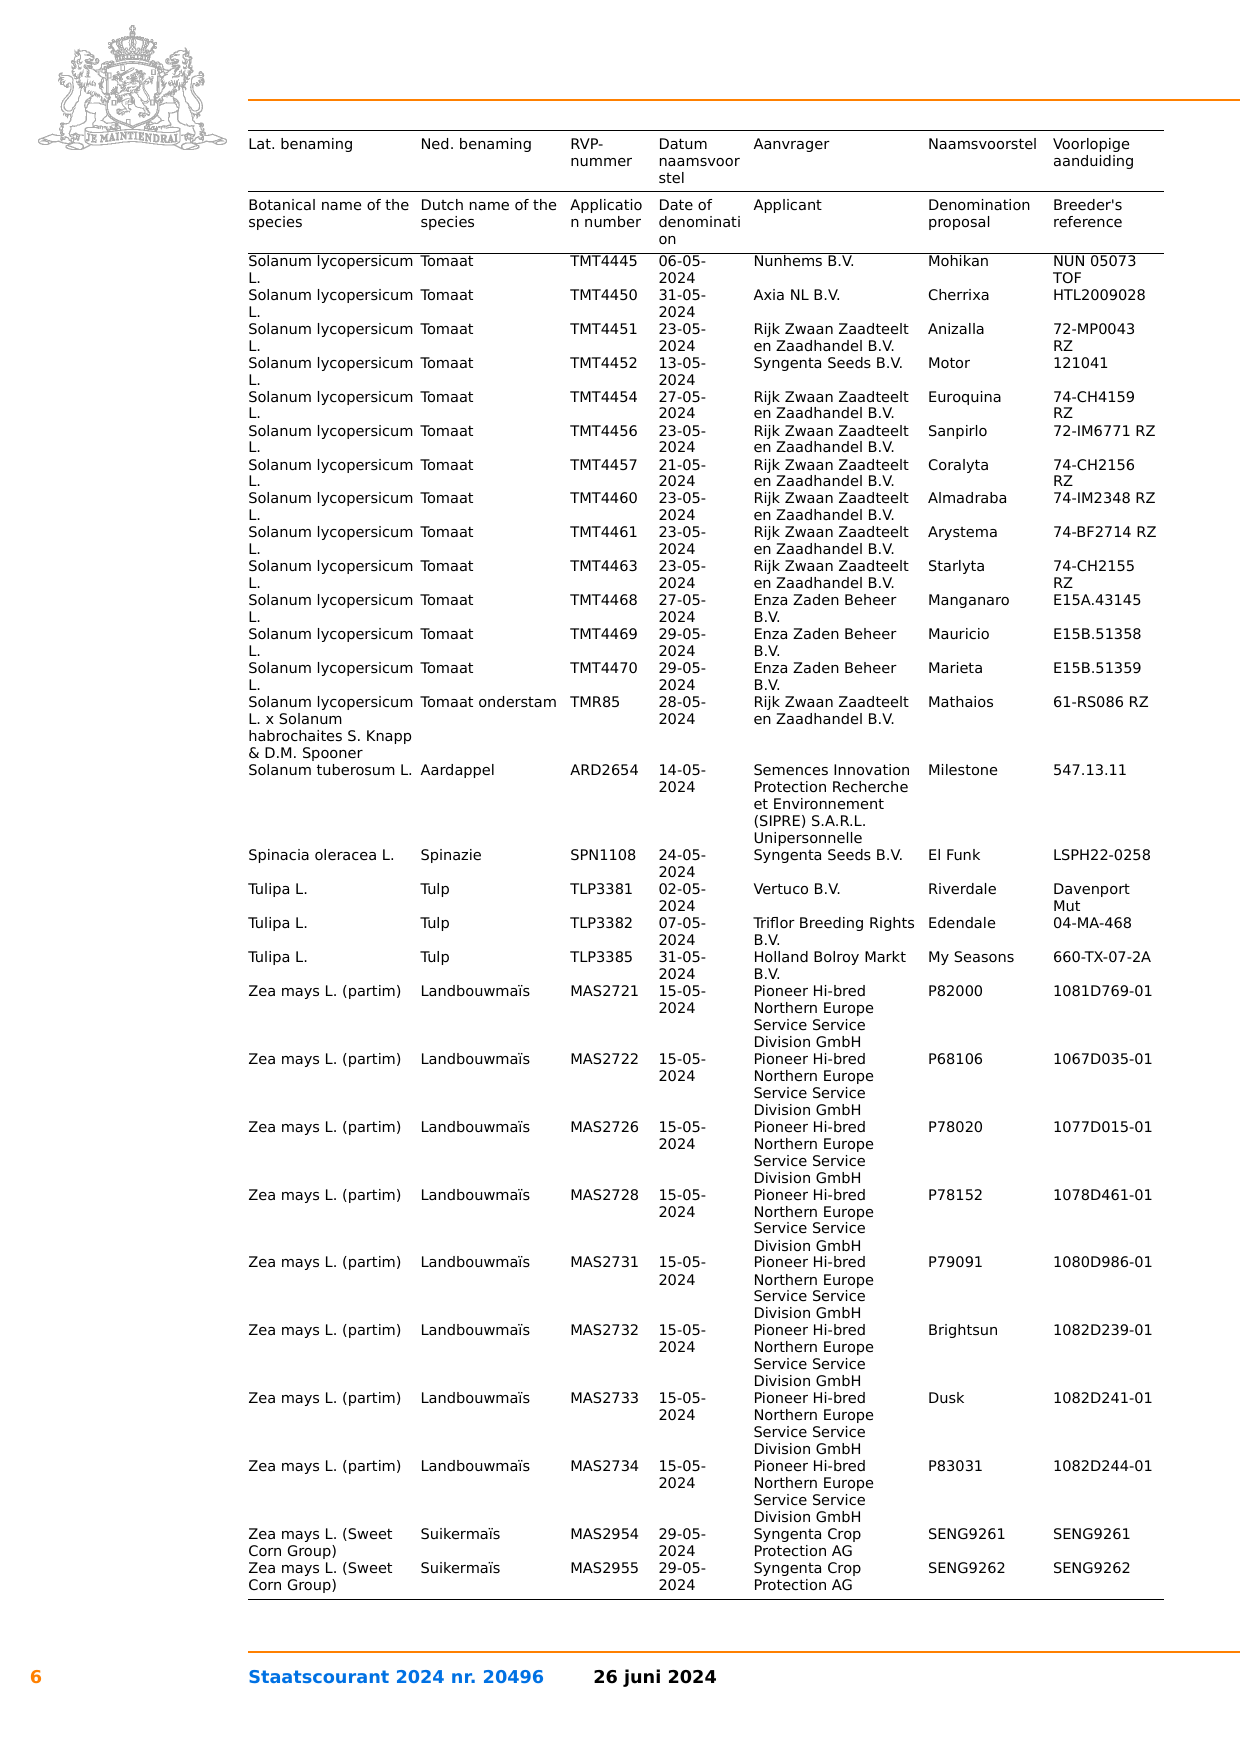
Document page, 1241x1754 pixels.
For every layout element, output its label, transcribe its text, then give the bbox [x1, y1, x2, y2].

table_cell 61-RS086 RZ [1047, 694, 1163, 762]
table_cell TMT4451 [564, 321, 652, 354]
table_header Aanvrager [747, 131, 922, 191]
table_cell Spinacia oleracea L. [248, 847, 414, 881]
table_cell Triflor Breeding Rights B.V. [747, 915, 922, 949]
table_cell 1078D461-01 [1047, 1186, 1163, 1254]
table_cell Tomaat [414, 355, 564, 388]
table_cell Enza Zaden Beheer B.V. [747, 592, 922, 626]
table_cell Starlyta [922, 558, 1047, 592]
table_cell E15A.43145 [1047, 592, 1163, 626]
table_cell TMT4470 [564, 660, 652, 694]
table_cell Solanum lycopersicum L. [248, 626, 414, 660]
table_cell Solanum lycopersicum L. [248, 423, 414, 456]
table_cell Rijk Zwaan Zaadteelt en Zaadhandel B.V. [747, 490, 922, 524]
table_cell Zea mays L. (partim) [248, 1051, 414, 1118]
table_cell Tomaat [414, 558, 564, 592]
table_cell Mathaios [922, 694, 1047, 762]
table_cell Denomination proposal [922, 192, 1047, 253]
table_cell Holland Bolroy Markt B.V. [747, 949, 922, 983]
table_cell Tomaat [414, 254, 564, 287]
table_cell Zea mays L. (partim) [248, 983, 414, 1051]
table_cell Tomaat [414, 490, 564, 524]
table_cell MAS2728 [564, 1186, 652, 1254]
table_cell Landbouwmaïs [414, 1458, 564, 1526]
table_cell Edendale [922, 915, 1047, 949]
table_cell Rijk Zwaan Zaadteelt en Zaadhandel B.V. [747, 456, 922, 490]
table_cell Motor [922, 355, 1047, 388]
table_cell Applicant [747, 192, 922, 253]
table_cell TMR85 [564, 694, 652, 762]
table_cell Solanum lycopersicum L. [248, 389, 414, 422]
table_cell Zea mays L. (partim) [248, 1390, 414, 1458]
table_cell MAS2722 [564, 1051, 652, 1118]
table_cell Solanum lycopersicum L. [248, 287, 414, 321]
table_cell Tomaat [414, 321, 564, 354]
table_cell Tulipa L. [248, 949, 414, 983]
table_cell SENG9261 [1047, 1526, 1163, 1560]
table_cell 15-05-2024 [653, 1458, 747, 1526]
table_cell Tomaat onderstam [414, 694, 564, 762]
table_cell NUN 05073 TOF [1047, 254, 1163, 287]
table_cell MAS2726 [564, 1119, 652, 1186]
table_cell MAS2732 [564, 1322, 652, 1390]
table_cell Pioneer Hi-bred Northern Europe Service Service Division GmbH [747, 1322, 922, 1390]
table_cell LSPH22-0258 [1047, 847, 1163, 881]
table_cell SENG9262 [1047, 1560, 1163, 1599]
table_cell 28-05-2024 [653, 694, 747, 762]
table_cell 02-05-2024 [653, 881, 747, 915]
table_cell TMT4450 [564, 287, 652, 321]
table_cell Syngenta Crop Protection AG [747, 1526, 922, 1560]
table_cell 21-05-2024 [653, 456, 747, 490]
table_cell Nunhems B.V. [747, 254, 922, 287]
table_cell Rijk Zwaan Zaadteelt en Zaadhandel B.V. [747, 694, 922, 762]
table_cell Pioneer Hi-bred Northern Europe Service Service Division GmbH [747, 1390, 922, 1458]
table_cell Zea mays L. (partim) [248, 1119, 414, 1186]
table_cell TMT4456 [564, 423, 652, 456]
table_header Voorlopige aanduiding [1047, 131, 1163, 191]
table_cell 15-05-2024 [653, 1322, 747, 1390]
table_cell Solanum lycopersicum L. [248, 456, 414, 490]
table_cell Euroquina [922, 389, 1047, 422]
table_cell Solanum tuberosum L. [248, 762, 414, 847]
table_cell 24-05-2024 [653, 847, 747, 881]
table_cell Solanum lycopersicum L. [248, 592, 414, 626]
table_cell Enza Zaden Beheer B.V. [747, 660, 922, 694]
table_cell Zea mays L. (partim) [248, 1458, 414, 1526]
table_cell Vertuco B.V. [747, 881, 922, 915]
table_cell Solanum lycopersicum L. [248, 254, 414, 287]
table_cell Zea mays L. (Sweet Corn Group) [248, 1526, 414, 1560]
table_cell MAS2733 [564, 1390, 652, 1458]
table_cell 72-IM6771 RZ [1047, 423, 1163, 456]
table_cell Solanum lycopersicum L. [248, 355, 414, 388]
table_cell 74-CH2156 RZ [1047, 456, 1163, 490]
table_cell El Funk [922, 847, 1047, 881]
table_cell Davenport Mut [1047, 881, 1163, 915]
table_cell Tomaat [414, 660, 564, 694]
table_cell Marieta [922, 660, 1047, 694]
table_cell Arystema [922, 524, 1047, 558]
table_cell E15B.51358 [1047, 626, 1163, 660]
table_cell Tulp [414, 881, 564, 915]
table_cell 121041 [1047, 355, 1163, 388]
table_cell TLP3385 [564, 949, 652, 983]
table_cell 04-MA-468 [1047, 915, 1163, 949]
table_cell Aardappel [414, 762, 564, 847]
table_cell Landbouwmaïs [414, 983, 564, 1051]
table_header Lat. benaming [248, 131, 414, 191]
table_header Datum naamsvoorstel [653, 131, 747, 191]
table_cell Zea mays L. (partim) [248, 1186, 414, 1254]
table_cell Solanum lycopersicum L. [248, 524, 414, 558]
table_cell Breeder's reference [1047, 192, 1163, 253]
table_cell Mohikan [922, 254, 1047, 287]
table_cell Pioneer Hi-bred Northern Europe Service Service Division GmbH [747, 1051, 922, 1118]
table_cell 1082D239-01 [1047, 1322, 1163, 1390]
table_cell Tulipa L. [248, 881, 414, 915]
table_cell Landbouwmaïs [414, 1186, 564, 1254]
table_cell HTL2009028 [1047, 287, 1163, 321]
table_cell Anizalla [922, 321, 1047, 354]
table_cell Enza Zaden Beheer B.V. [747, 626, 922, 660]
table_cell Coralyta [922, 456, 1047, 490]
table_cell 547.13.11 [1047, 762, 1163, 847]
table_cell 74-IM2348 RZ [1047, 490, 1163, 524]
table_cell MAS2734 [564, 1458, 652, 1526]
table_cell P78152 [922, 1186, 1047, 1254]
table_cell 660-TX-07-2A [1047, 949, 1163, 983]
table_cell Landbouwmaïs [414, 1254, 564, 1322]
table_cell SPN1108 [564, 847, 652, 881]
table_cell 15-05-2024 [653, 1186, 747, 1254]
table_cell 1067D035-01 [1047, 1051, 1163, 1118]
table_cell Tomaat [414, 287, 564, 321]
table_cell 29-05-2024 [653, 660, 747, 694]
table_cell Tomaat [414, 626, 564, 660]
table_cell Syngenta Seeds B.V. [747, 355, 922, 388]
table_cell Zea mays L. (Sweet Corn Group) [248, 1560, 414, 1599]
table_cell 1077D015-01 [1047, 1119, 1163, 1186]
table_cell TLP3382 [564, 915, 652, 949]
table_cell TMT4452 [564, 355, 652, 388]
table_cell P68106 [922, 1051, 1047, 1118]
table_cell Tomaat [414, 524, 564, 558]
table_cell Almadraba [922, 490, 1047, 524]
table_cell My Seasons [922, 949, 1047, 983]
table_cell Mauricio [922, 626, 1047, 660]
table_cell 27-05-2024 [653, 389, 747, 422]
table_cell TMT4454 [564, 389, 652, 422]
table_cell ARD2654 [564, 762, 652, 847]
table_cell Rijk Zwaan Zaadteelt en Zaadhandel B.V. [747, 389, 922, 422]
table_cell 23-05-2024 [653, 524, 747, 558]
table_cell Manganaro [922, 592, 1047, 626]
table_cell P79091 [922, 1254, 1047, 1322]
table_cell 15-05-2024 [653, 1051, 747, 1118]
table_cell Tulp [414, 949, 564, 983]
table_cell Riverdale [922, 881, 1047, 915]
table_cell Tomaat [414, 389, 564, 422]
table_cell Pioneer Hi-bred Northern Europe Service Service Division GmbH [747, 1254, 922, 1322]
table_cell 1082D244-01 [1047, 1458, 1163, 1526]
table_cell Rijk Zwaan Zaadteelt en Zaadhandel B.V. [747, 321, 922, 354]
table_header Naamsvoorstel [922, 131, 1047, 191]
table_cell Landbouwmaïs [414, 1119, 564, 1186]
table_cell Pioneer Hi-bred Northern Europe Service Service Division GmbH [747, 1186, 922, 1254]
table_cell 1081D769-01 [1047, 983, 1163, 1051]
table_cell Landbouwmaïs [414, 1390, 564, 1458]
table_cell Solanum lycopersicum L. [248, 321, 414, 354]
table_cell E15B.51359 [1047, 660, 1163, 694]
table_cell 1080D986-01 [1047, 1254, 1163, 1322]
table_cell Botanical name of the species [248, 192, 414, 253]
table_cell SENG9262 [922, 1560, 1047, 1599]
table_cell 29-05-2024 [653, 1526, 747, 1560]
table_cell Suikermaïs [414, 1526, 564, 1560]
table_cell 23-05-2024 [653, 321, 747, 354]
table_cell TMT4445 [564, 254, 652, 287]
table_cell Tomaat [414, 592, 564, 626]
table_cell Zea mays L. (partim) [248, 1254, 414, 1322]
table_cell Solanum lycopersicum L. [248, 490, 414, 524]
table_cell 06-05-2024 [653, 254, 747, 287]
table_cell P78020 [922, 1119, 1047, 1186]
table_cell 72-MP0043 RZ [1047, 321, 1163, 354]
table_cell Tomaat [414, 456, 564, 490]
table_cell TMT4457 [564, 456, 652, 490]
table_cell Semences Innovation Protection Recherche et Environnement (SIPRE) S.A.R.L. Unipersonnelle [747, 762, 922, 847]
table_cell Syngenta Seeds B.V. [747, 847, 922, 881]
table_cell Solanum lycopersicum L. x Solanum habrochaites S. Knapp & D.M. Spooner [248, 694, 414, 762]
table_cell 27-05-2024 [653, 592, 747, 626]
table_cell SENG9261 [922, 1526, 1047, 1560]
table_cell 15-05-2024 [653, 1119, 747, 1186]
table_cell Solanum lycopersicum L. [248, 558, 414, 592]
table_cell 23-05-2024 [653, 558, 747, 592]
table_cell 1082D241-01 [1047, 1390, 1163, 1458]
table_cell Landbouwmaïs [414, 1051, 564, 1118]
table_cell Pioneer Hi-bred Northern Europe Service Service Division GmbH [747, 1119, 922, 1186]
table_cell Syngenta Crop Protection AG [747, 1560, 922, 1599]
table_cell 31-05-2024 [653, 949, 747, 983]
table_cell 07-05-2024 [653, 915, 747, 949]
table_cell Milestone [922, 762, 1047, 847]
table_cell 15-05-2024 [653, 1390, 747, 1458]
table_cell 23-05-2024 [653, 423, 747, 456]
table_cell TMT4468 [564, 592, 652, 626]
table_cell TMT4463 [564, 558, 652, 592]
picture [38, 25, 227, 150]
table_cell 14-05-2024 [653, 762, 747, 847]
table_cell Cherrixa [922, 287, 1047, 321]
table_cell P83031 [922, 1458, 1047, 1526]
table_cell 29-05-2024 [653, 1560, 747, 1599]
table_cell 74-BF2714 RZ [1047, 524, 1163, 558]
table_cell 15-05-2024 [653, 983, 747, 1051]
table_cell Landbouwmaïs [414, 1322, 564, 1390]
table_cell Sanpirlo [922, 423, 1047, 456]
table_cell MAS2731 [564, 1254, 652, 1322]
table_cell Tulp [414, 915, 564, 949]
table_cell Solanum lycopersicum L. [248, 660, 414, 694]
table_cell Pioneer Hi-bred Northern Europe Service Service Division GmbH [747, 1458, 922, 1526]
table_cell Rijk Zwaan Zaadteelt en Zaadhandel B.V. [747, 423, 922, 456]
table_cell 31-05-2024 [653, 287, 747, 321]
table_cell 29-05-2024 [653, 626, 747, 660]
table_cell TMT4469 [564, 626, 652, 660]
table_cell Date of denomination [653, 192, 747, 253]
table_cell TLP3381 [564, 881, 652, 915]
table_cell TMT4460 [564, 490, 652, 524]
table_cell 23-05-2024 [653, 490, 747, 524]
table_cell 74-CH4159 RZ [1047, 389, 1163, 422]
table_cell MAS2955 [564, 1560, 652, 1599]
table_cell Tulipa L. [248, 915, 414, 949]
table_header Ned. benaming [414, 131, 564, 191]
table_cell Spinazie [414, 847, 564, 881]
table_cell P82000 [922, 983, 1047, 1051]
table_cell Suikermaïs [414, 1560, 564, 1599]
table_cell Rijk Zwaan Zaadteelt en Zaadhandel B.V. [747, 558, 922, 592]
table_cell Brightsun [922, 1322, 1047, 1390]
table_cell Application number [564, 192, 652, 253]
table_cell Rijk Zwaan Zaadteelt en Zaadhandel B.V. [747, 524, 922, 558]
table_cell TMT4461 [564, 524, 652, 558]
table_cell Zea mays L. (partim) [248, 1322, 414, 1390]
table_cell Tomaat [414, 423, 564, 456]
table_cell Pioneer Hi-bred Northern Europe Service Service Division GmbH [747, 983, 922, 1051]
table_cell Axia NL B.V. [747, 287, 922, 321]
table_header RVP-nummer [564, 131, 652, 191]
table_cell 13-05-2024 [653, 355, 747, 388]
table_cell 15-05-2024 [653, 1254, 747, 1322]
table_cell MAS2721 [564, 983, 652, 1051]
table_cell Dutch name of the species [414, 192, 564, 253]
table_cell Dusk [922, 1390, 1047, 1458]
table_cell 74-CH2155 RZ [1047, 558, 1163, 592]
table_cell MAS2954 [564, 1526, 652, 1560]
